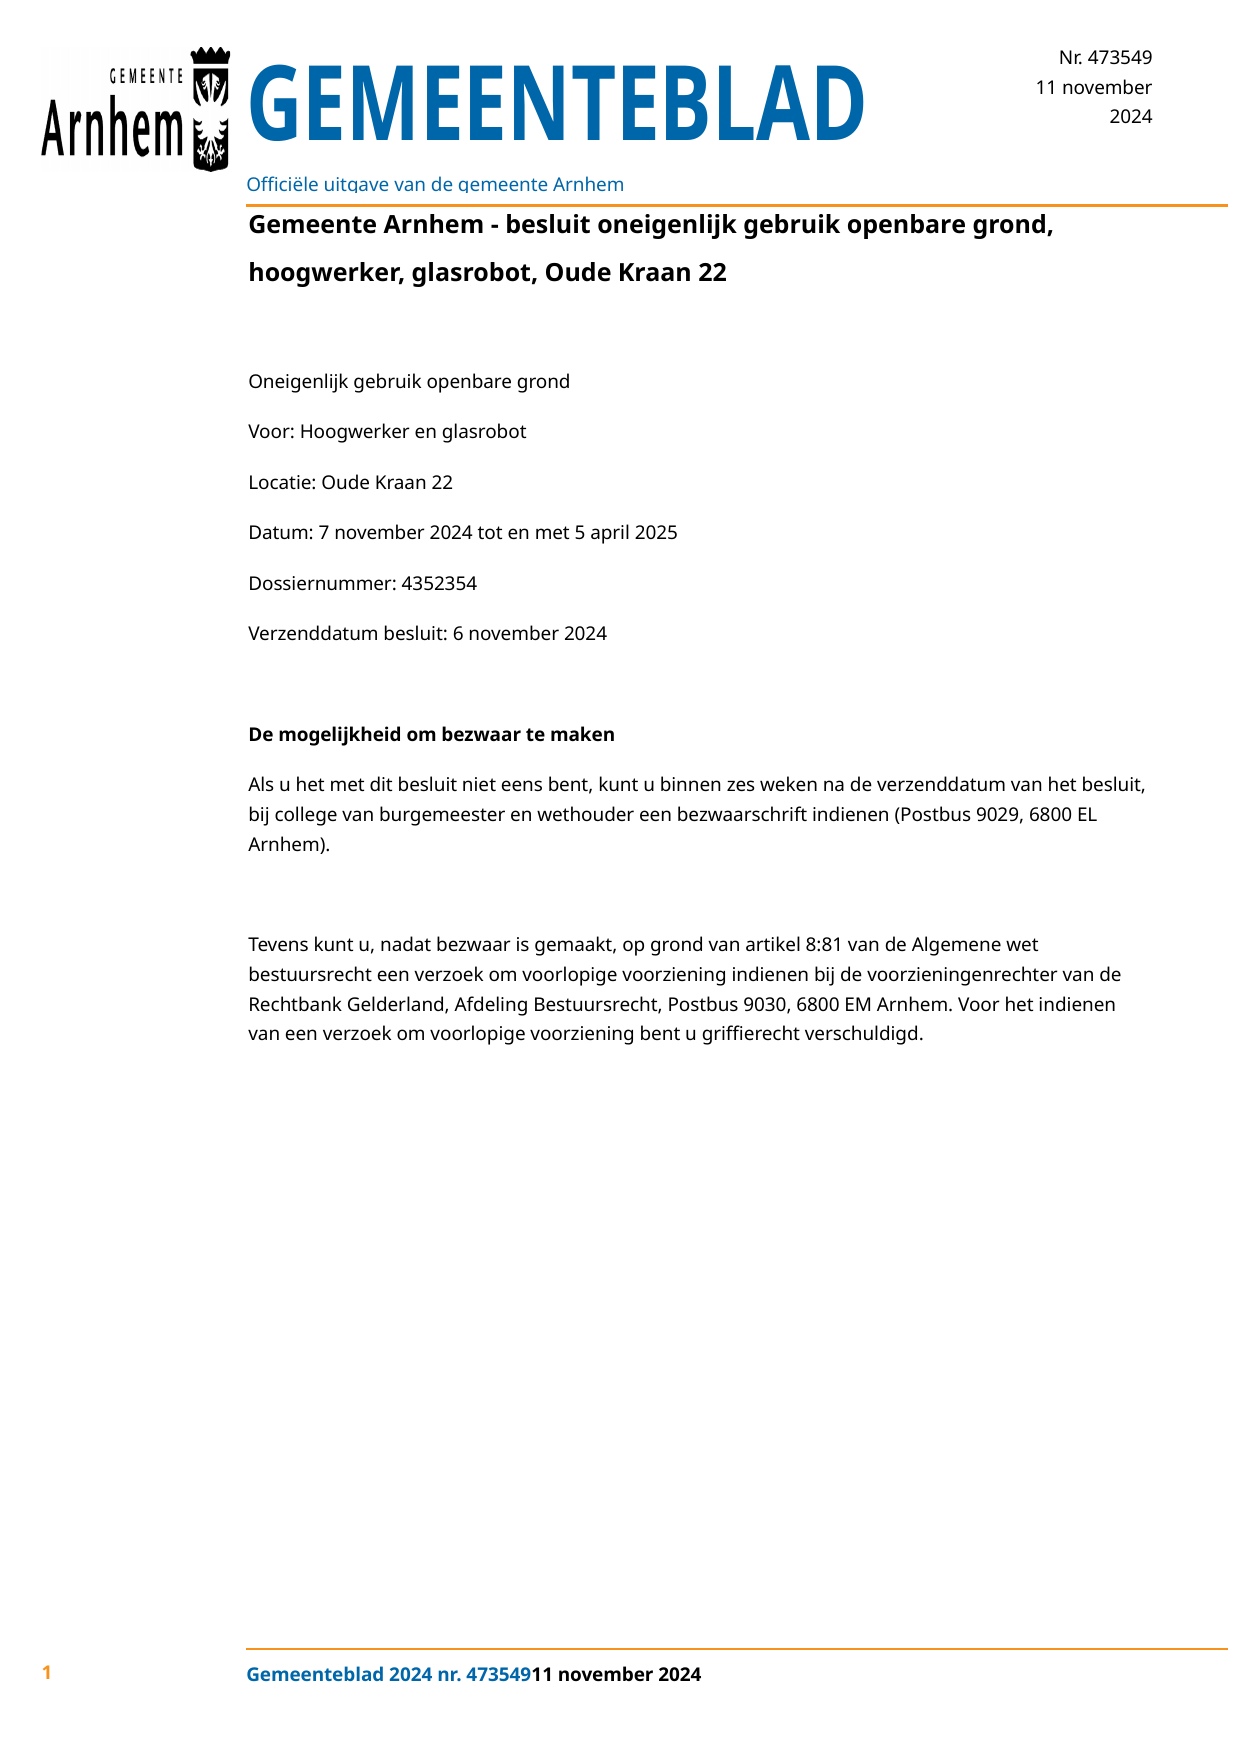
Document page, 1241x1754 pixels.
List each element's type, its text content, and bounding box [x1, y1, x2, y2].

picture [41, 47, 231, 172]
text Voor: Hoogwerker en glasrobot [248, 419, 1152, 444]
text Locatie: Oude Kraan 22 [248, 469, 1152, 495]
text De mogelijkheid om bezwaar te maken [248, 721, 1152, 747]
text Datum: 7 november 2024 tot en met 5 april 2025 [248, 519, 1152, 545]
text Tevens kunt u, nadat bezwaar is gemaakt, op grond van artikel 8:81 van de Algemene wet bestuursrecht een verzoek om voorlopige voorziening indienen bij de voorzieningenrechter van de Rechtbank Gelderland, Afdeling Bestuursrecht, Postbus 9030, 6800 EM Arnhem. Voor het indienen van een verzoek om voorlopige voorziening bent u griffierecht verschuldigd. [248, 932, 1152, 1046]
text Gemeente Arnhem - besluit oneigenlijk gebruik openbare grond, hoogwerker, glasrobot, Oude Kraan 22 [248, 207, 1152, 288]
text Dossiernummer: 4352354 [248, 570, 1152, 596]
text Als u het met dit besluit niet eens bent, kunt u binnen zes weken na de verzenddatum van het besluit, bij college van burgemeester en wethouder een bezwaarschrift indienen (Postbus 9029, 6800 EL Arnhem). [248, 772, 1152, 857]
text Oneigenlijk gebruik openbare grond [248, 368, 1152, 394]
text Verzenddatum besluit: 6 november 2024 [248, 620, 1152, 646]
